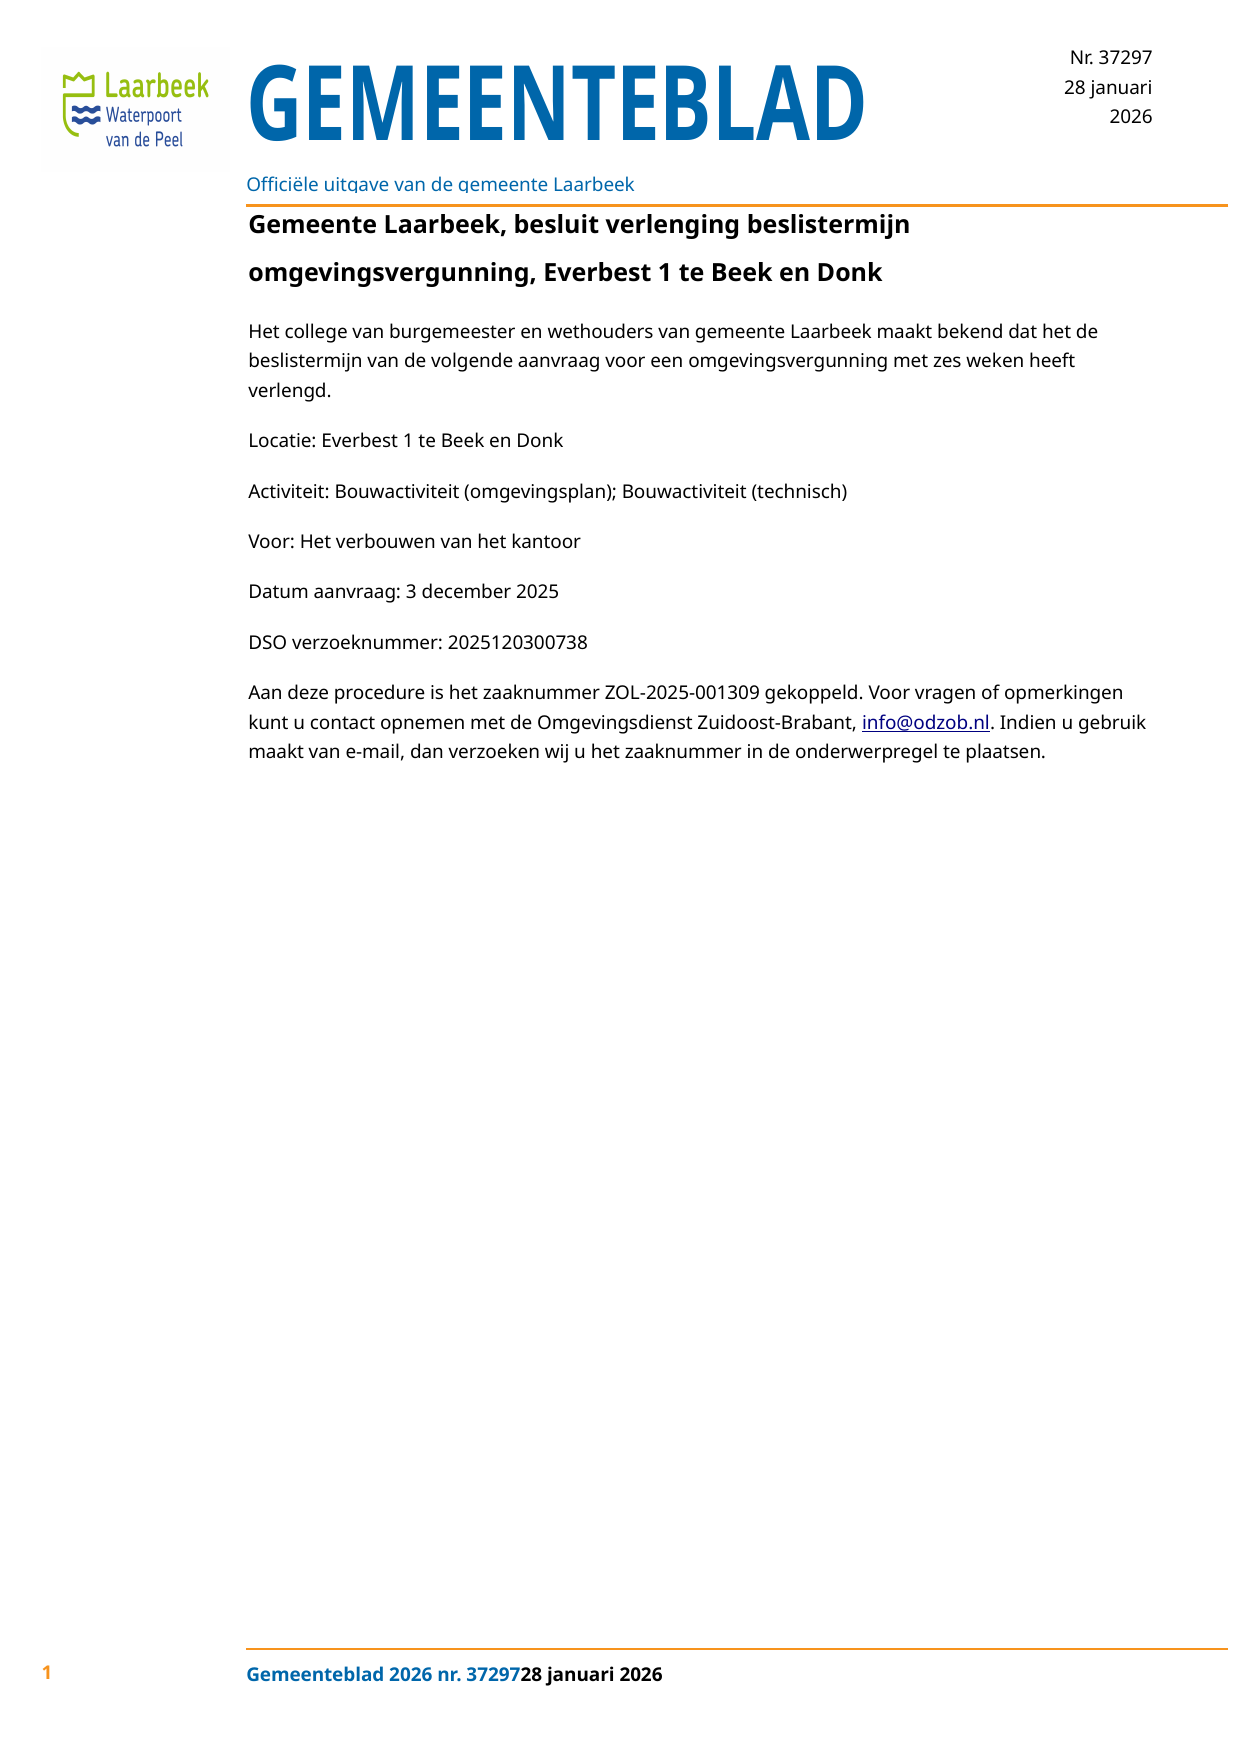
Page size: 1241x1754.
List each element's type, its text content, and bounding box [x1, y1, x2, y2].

text Datum aanvraag: 3 december 2025 [248, 579, 1152, 604]
text Voor: Het verbouwen van het kantoor [248, 528, 1152, 554]
picture [41, 47, 231, 172]
text Gemeente Laarbeek, besluit verlenging beslistermijn omgevingsvergunning, Everbest 1 te Beek en Donk [248, 207, 1152, 288]
text Aan deze procedure is het zaaknummer ZOL-2025-001309 gekoppeld. Voor vragen of opmerkingen kunt u contact opnemen met de Omgevingsdienst Zuidoost-Brabant, info@odzob.nl. Indien u gebruik maakt van e-mail, dan verzoeken wij u het zaaknummer in de onderwerpregel te plaatsen. [248, 679, 1152, 764]
text DSO verzoeknummer: 2025120300738 [248, 629, 1152, 655]
text Locatie: Everbest 1 te Beek en Donk [248, 427, 1152, 453]
text Activiteit: Bouwactiviteit (omgevingsplan); Bouwactiviteit (technisch) [248, 478, 1152, 504]
text Het college van burgemeester en wethouders van gemeente Laarbeek maakt bekend dat het de beslistermijn van de volgende aanvraag voor een omgevingsvergunning met zes weken heeft verlengd. [248, 318, 1152, 403]
